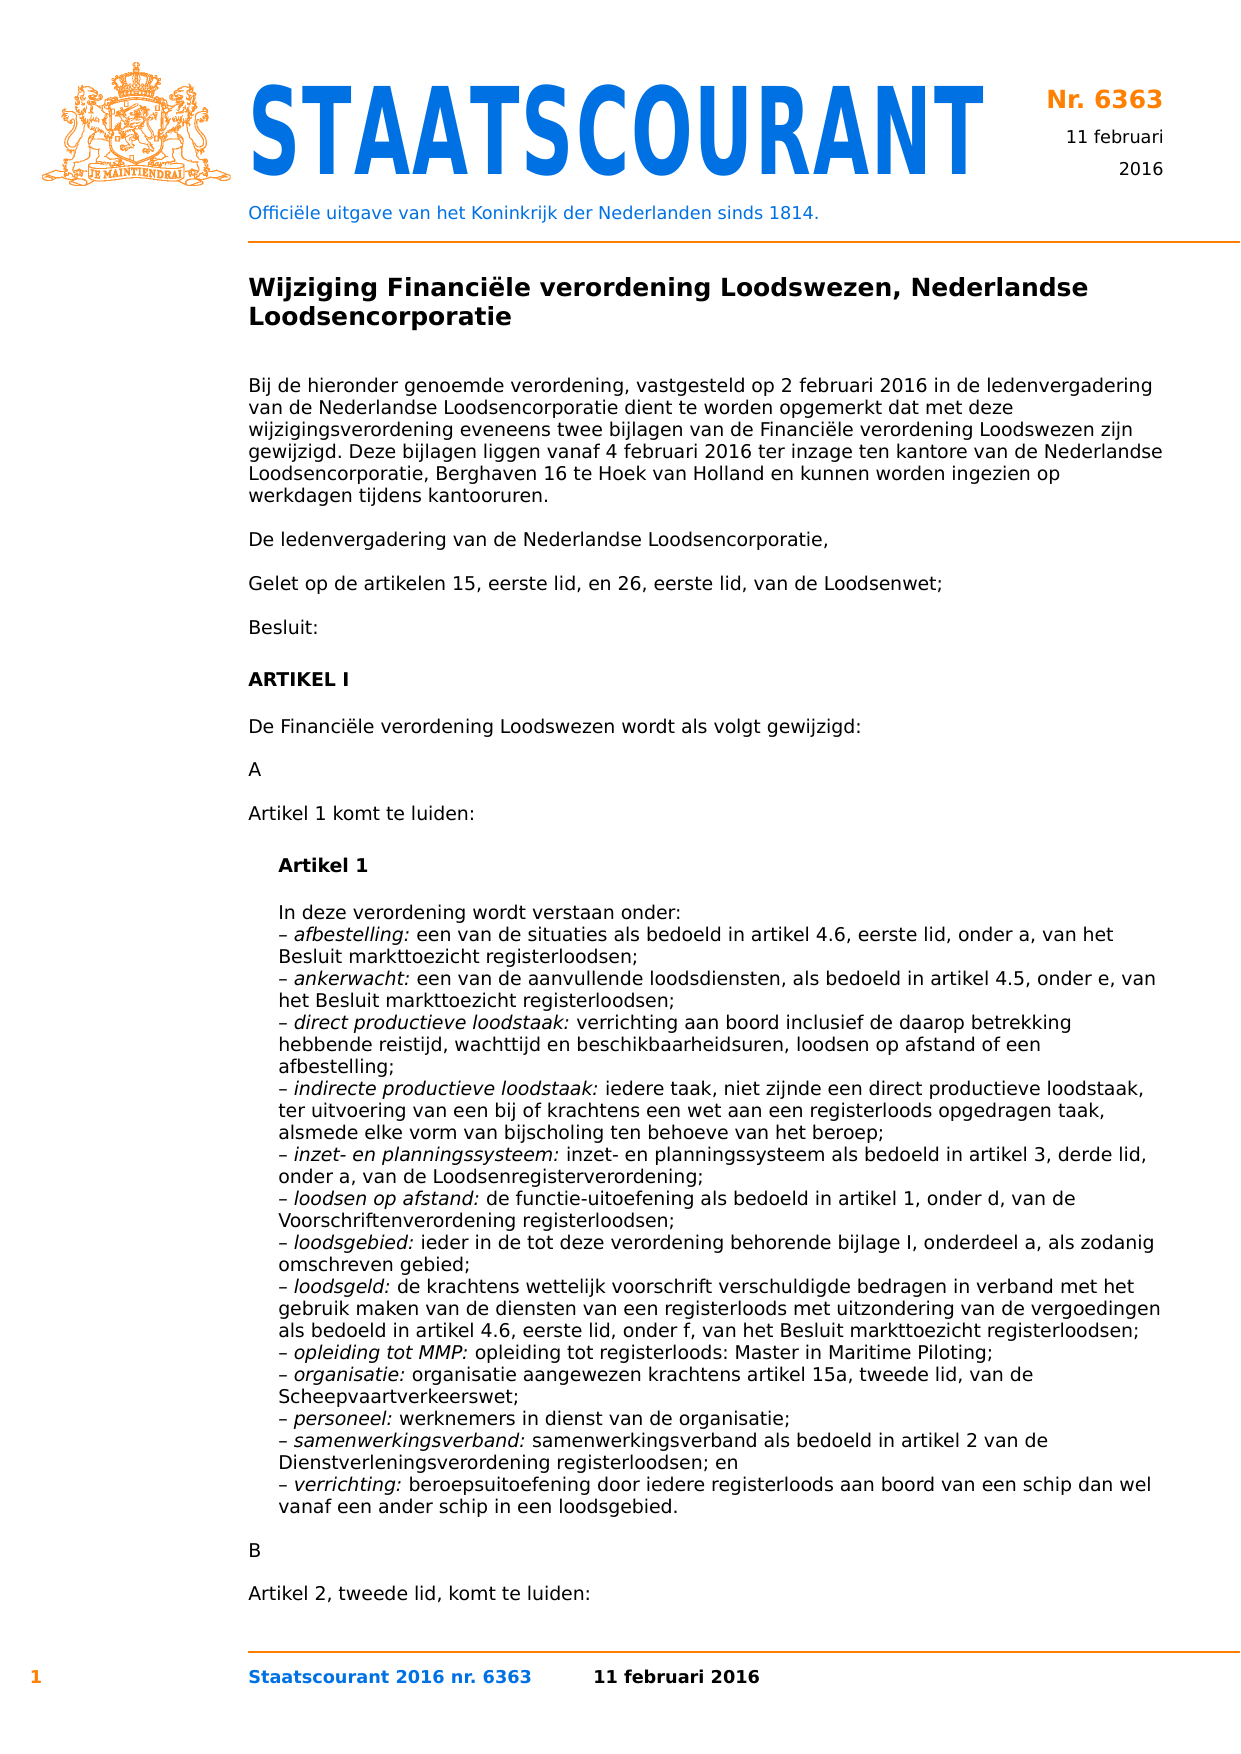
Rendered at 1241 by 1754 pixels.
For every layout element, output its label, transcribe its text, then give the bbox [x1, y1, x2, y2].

text B [248, 1539, 1163, 1561]
text De Financiële verordening Loodswezen wordt als volgt gewijzigd: [248, 716, 1163, 737]
text – ankerwacht: een van de aanvullende loodsdiensten, als bedoeld in artikel 4.5, onder e, van het Besluit markttoezicht registerloodsen; [278, 968, 1163, 1012]
text – loodsgeld: de krachtens wettelijk voorschrift verschuldigde bedragen in verband met het gebruik maken van de diensten van een registerloods met uitzondering van de vergoedingen als bedoeld in artikel 4.6, eerste lid, onder f, van het Besluit markttoezicht registerloodsen; [278, 1276, 1163, 1342]
text – organisatie: organisatie aangewezen krachtens artikel 15a, tweede lid, van de Scheepvaartverkeerswet; [278, 1364, 1163, 1408]
table_cell Officiële uitgave van het Koninkrijk der Nederlanden sinds 1814. [248, 203, 1240, 241]
text Artikel 2, tweede lid, komt te luiden: [248, 1583, 1163, 1605]
subtitle Wijziging Financiële verordening Loodswezen, Nederlandse Loodsencorporatie [248, 273, 1163, 331]
text A [248, 759, 1163, 781]
text Besluit: [248, 617, 1163, 638]
text Gelet op de artikelen 15, eerste lid, en 26, eerste lid, van de Loodsenwet; [248, 573, 1163, 595]
text – loodsgebied: ieder in de tot deze verordening behorende bijlage I, onderdeel a, als zodanig omschreven gebied; [278, 1232, 1163, 1276]
table_cell 2016 [998, 153, 1240, 203]
text Artikel 1 komt te luiden: [248, 803, 1163, 825]
text Bij de hieronder genoemde verordening, vastgesteld op 2 februari 2016 in de ledenvergadering van de Nederlandse Loodsencorporatie dient te worden opgemerkt dat met deze wijzigingsverordening eveneens twee bijlagen van de Financiële verordening Loodswezen zijn gewijzigd. Deze bijlagen liggen vanaf 4 februari 2016 ter inzage ten kantore van de Nederlandse Loodsencorporatie, Berghaven 16 te Hoek van Holland en kunnen worden ingezien op werkdagen tijdens kantooruren. [248, 375, 1163, 507]
text – verrichting: beroepsuitoefening door iedere registerloods aan boord van een schip dan wel vanaf een ander schip in een loodsgebied. [278, 1474, 1163, 1518]
subtitle ARTIKEL I [248, 668, 1163, 691]
text – inzet- en planningssysteem: inzet- en planningssysteem als bedoeld in artikel 3, derde lid, onder a, van de Loodsenregisterverordening; [278, 1144, 1163, 1188]
text – indirecte productieve loodstaak: iedere taak, niet zijnde een direct productieve loodstaak, ter uitvoering van een bij of krachtens een wet aan een registerloods opgedragen taak, alsmede elke vorm van bijscholing ten behoeve van het beroep; [278, 1078, 1163, 1144]
text – samenwerkingsverband: samenwerkingsverband als bedoeld in artikel 2 van de Dienstverleningsverordening registerloodsen; en [278, 1430, 1163, 1474]
text In deze verordening wordt verstaan onder: [278, 902, 1163, 924]
table_header STAATSCOURANT [248, 62, 998, 203]
text – direct productieve loodstaak: verrichting aan boord inclusief de daarop betrekking hebbende reistijd, wachttijd en beschikbaarheidsuren, loodsen op afstand of een afbestelling; [278, 1012, 1163, 1078]
text – afbestelling: een van de situaties als bedoeld in artikel 4.6, eerste lid, onder a, van het Besluit markttoezicht registerloodsen; [278, 924, 1163, 968]
text – loodsen op afstand: de functie-uitoefening als bedoeld in artikel 1, onder d, van de Voorschriftenverordening registerloodsen; [278, 1188, 1163, 1232]
table_cell 11 februari [998, 121, 1240, 153]
text De ledenvergadering van de Nederlandse Loodsencorporatie, [248, 529, 1163, 551]
table_header Nr. 6363 [998, 62, 1240, 121]
text – opleiding tot MMP: opleiding tot registerloods: Master in Maritime Piloting; [278, 1342, 1163, 1364]
table_header [25, 62, 248, 241]
text – personeel: werknemers in dienst van de organisatie; [278, 1408, 1163, 1430]
picture [41, 62, 231, 186]
subtitle Artikel 1 [278, 855, 1163, 877]
